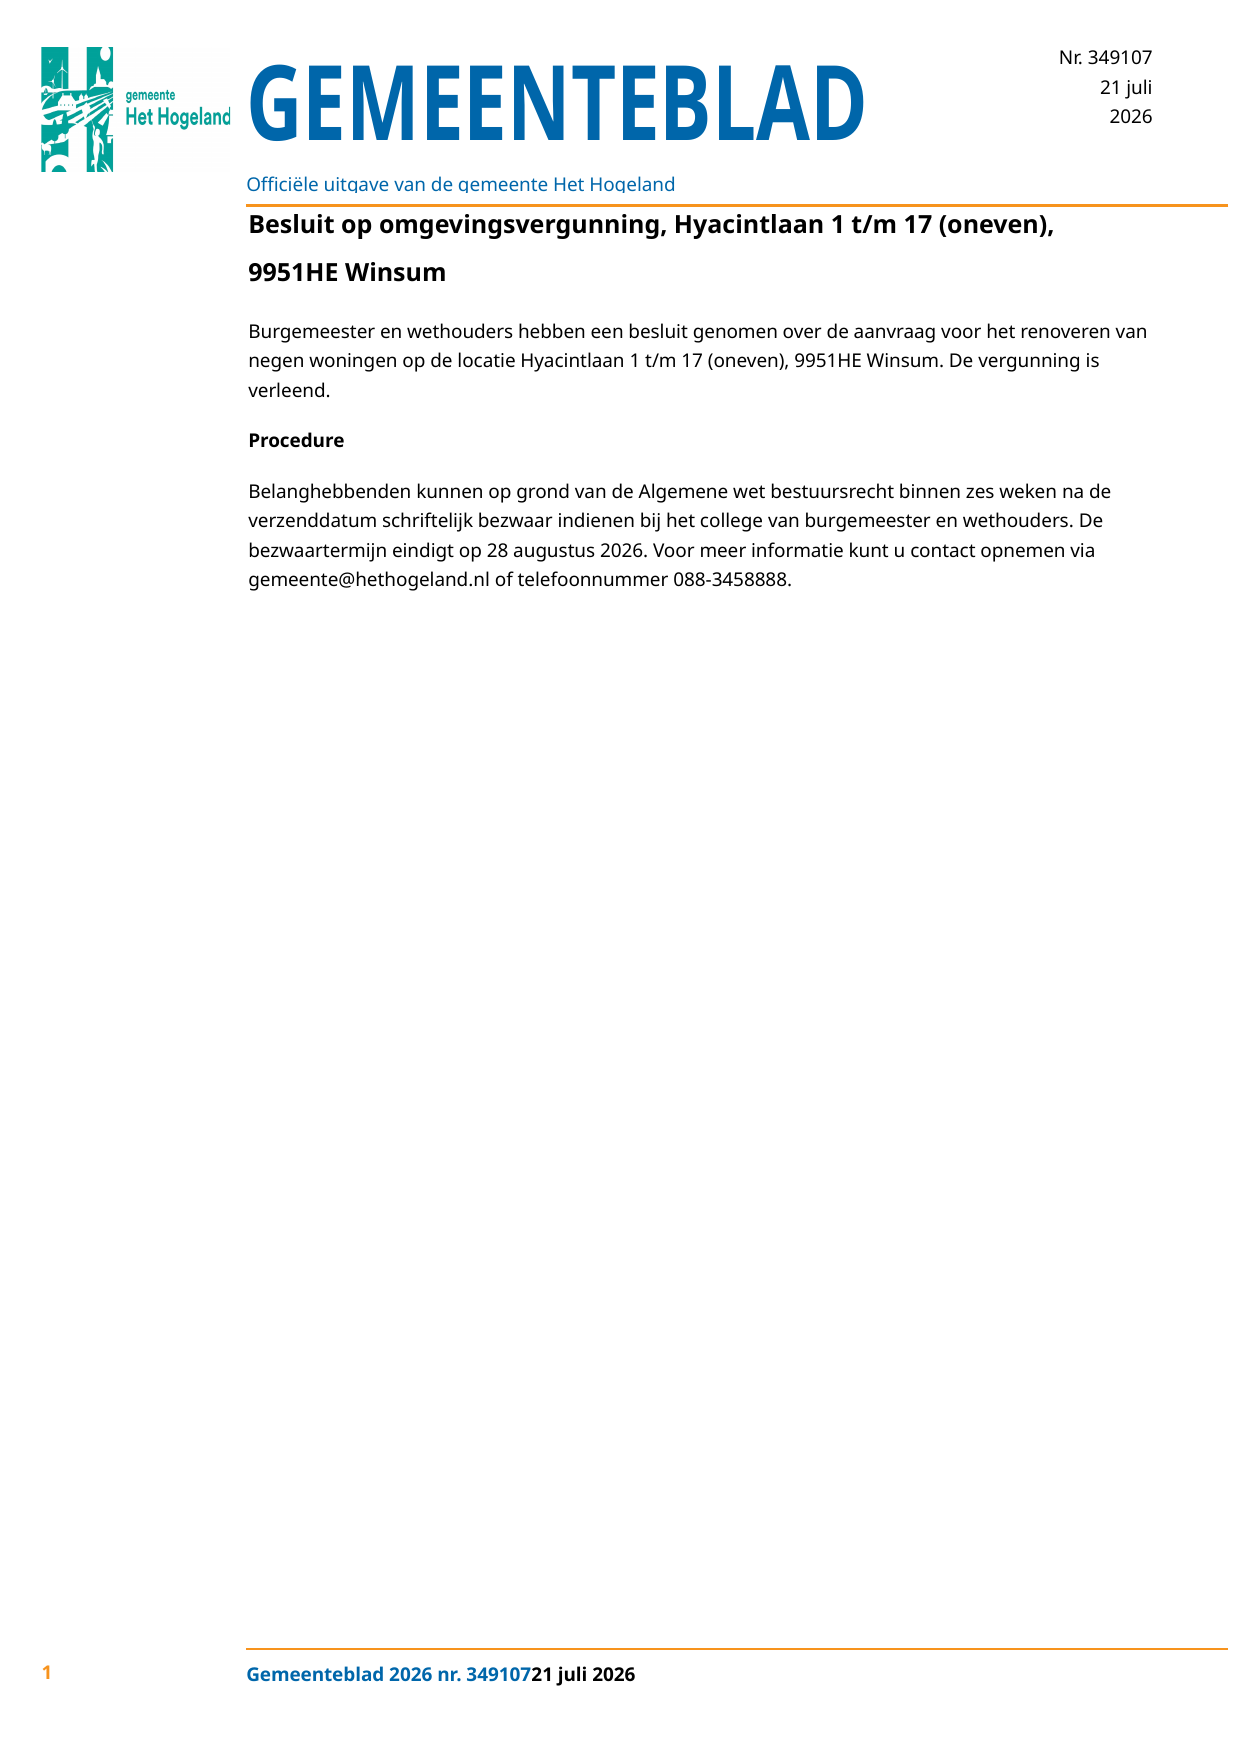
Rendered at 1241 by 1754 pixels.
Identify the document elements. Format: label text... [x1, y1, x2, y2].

text Belanghebbenden kunnen op grond van de Algemene wet bestuursrecht binnen zes weken na de verzenddatum schriftelijk bezwaar indienen bij het college van burgemeester en wethouders. De bezwaartermijn eindigt op 28 augustus 2026. Voor meer informatie kunt u contact opnemen via gemeente@hethogeland.nl of telefoonnummer 088-3458888. [248, 478, 1152, 592]
picture [41, 47, 231, 172]
text Burgemeester en wethouders hebben een besluit genomen over de aanvraag voor het renoveren van negen woningen op de locatie Hyacintlaan 1 t/m 17 (oneven), 9951HE Winsum. De vergunning is verleend. [248, 318, 1152, 403]
text Besluit op omgevingsvergunning, Hyacintlaan 1 t/m 17 (oneven), 9951HE Winsum [248, 207, 1152, 288]
text Procedure [248, 427, 1152, 453]
